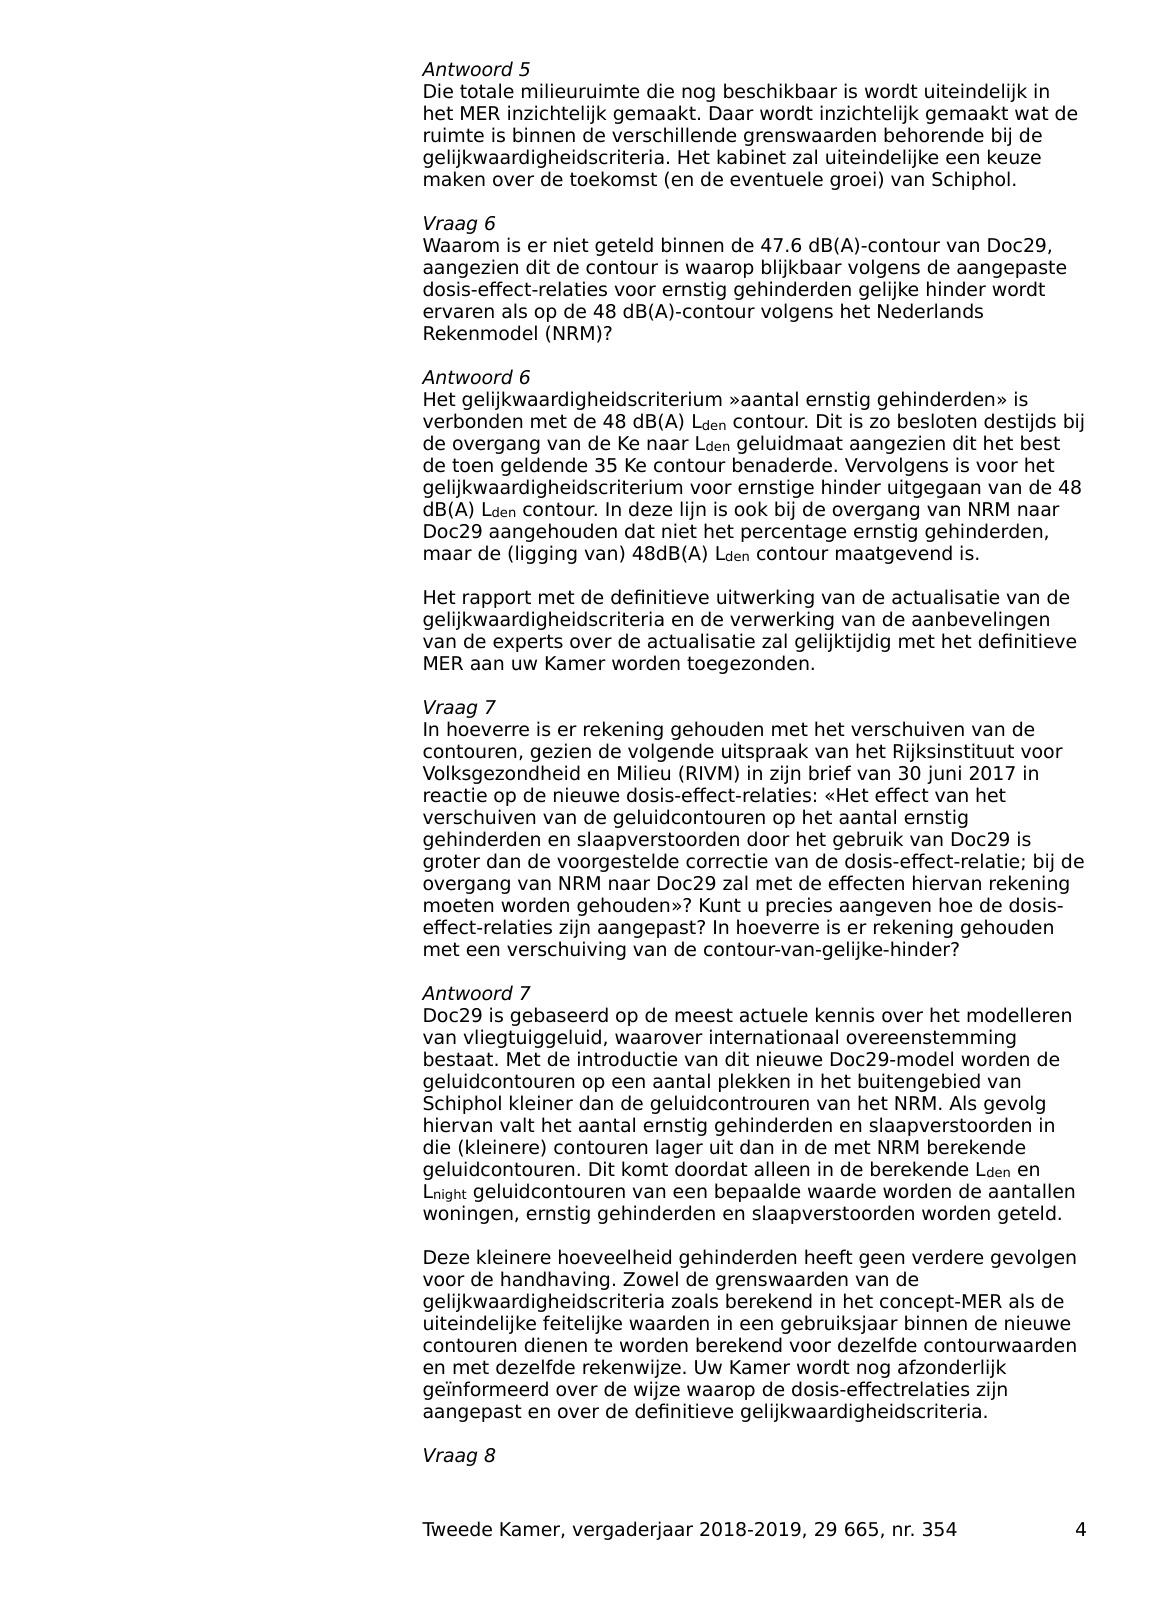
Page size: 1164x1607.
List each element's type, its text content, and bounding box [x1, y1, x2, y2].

text Vraag 6 [422, 213, 1087, 235]
text Waarom is er niet geteld binnen de 47.6 dB(A)-contour van Doc29, aangezien dit de contour is waarop blijkbaar volgens de aangepaste dosis-effect-relaties voor ernstig gehinderden gelijke hinder wordt ervaren als op de 48 dB(A)-contour volgens het Nederlands Rekenmodel (NRM)? [422, 235, 1087, 345]
text Vraag 8 [422, 1445, 1087, 1467]
text In hoeverre is er rekening gehouden met het verschuiven van de contouren, gezien de volgende uitspraak van het Rijksinstituut voor Volksgezondheid en Milieu (RIVM) in zijn brief van 30 juni 2017 in reactie op de nieuwe dosis-effect-relaties: «Het effect van het verschuiven van de geluidcontouren op het aantal ernstig gehinderden en slaapverstoorden door het gebruik van Doc29 is groter dan de voorgestelde correctie van de dosis-effect-relatie; bij de overgang van NRM naar Doc29 zal met de effecten hiervan rekening moeten worden gehouden»? Kunt u precies aangeven hoe de dosis-effect-relaties zijn aangepast? In hoeverre is er rekening gehouden met een verschuiving van de contour-van-gelijke-hinder? [422, 719, 1087, 961]
text Het gelijkwaardigheidscriterium »aantal ernstig gehinderden» is verbonden met de 48 dB(A) Lden contour. Dit is zo besloten destijds bij de overgang van de Ke naar Lden geluidmaat aangezien dit het best de toen geldende 35 Ke contour benaderde. Vervolgens is voor het gelijkwaardigheidscriterium voor ernstige hinder uitgegaan van de 48 dB(A) Lden contour. In deze lijn is ook bij de overgang van NRM naar Doc29 aangehouden dat niet het percentage ernstig gehinderden, maar de (ligging van) 48dB(A) Lden contour maatgevend is. [422, 389, 1087, 565]
text Het rapport met de definitieve uitwerking van de actualisatie van de gelijkwaardigheidscriteria en de verwerking van de aanbevelingen van de experts over de actualisatie zal gelijktijdig met het definitieve MER aan uw Kamer worden toegezonden. [422, 587, 1087, 675]
text Vraag 7 [422, 697, 1087, 719]
text Antwoord 6 [422, 367, 1087, 389]
text Die totale milieuruimte die nog beschikbaar is wordt uiteindelijk in het MER inzichtelijk gemaakt. Daar wordt inzichtelijk gemaakt wat de ruimte is binnen de verschillende grenswaarden behorende bij de gelijkwaardigheidscriteria. Het kabinet zal uiteindelijke een keuze maken over de toekomst (en de eventuele groei) van Schiphol. [422, 81, 1087, 191]
text Deze kleinere hoeveelheid gehinderden heeft geen verdere gevolgen voor de handhaving. Zowel de grenswaarden van de gelijkwaardigheidscriteria zoals berekend in het concept-MER als de uiteindelijke feitelijke waarden in een gebruiksjaar binnen de nieuwe contouren dienen te worden berekend voor dezelfde contourwaarden en met dezelfde rekenwijze. Uw Kamer wordt nog afzonderlijk geïnformeerd over de wijze waarop de dosis-effectrelaties zijn aangepast en over de definitieve gelijkwaardigheidscriteria. [422, 1247, 1087, 1423]
text Doc29 is gebaseerd op de meest actuele kennis over het modelleren van vliegtuiggeluid, waarover internationaal overeenstemming bestaat. Met de introductie van dit nieuwe Doc29-model worden de geluidcontouren op een aantal plekken in het buitengebied van Schiphol kleiner dan de geluidcontrouren van het NRM. Als gevolg hiervan valt het aantal ernstig gehinderden en slaapverstoorden in die (kleinere) contouren lager uit dan in de met NRM berekende geluidcontouren. Dit komt doordat alleen in de berekende Lden en Lnight geluidcontouren van een bepaalde waarde worden de aantallen woningen, ernstig gehinderden en slaapverstoorden worden geteld. [422, 1005, 1087, 1225]
text Antwoord 7 [422, 983, 1087, 1005]
text Antwoord 5 [422, 59, 1087, 81]
